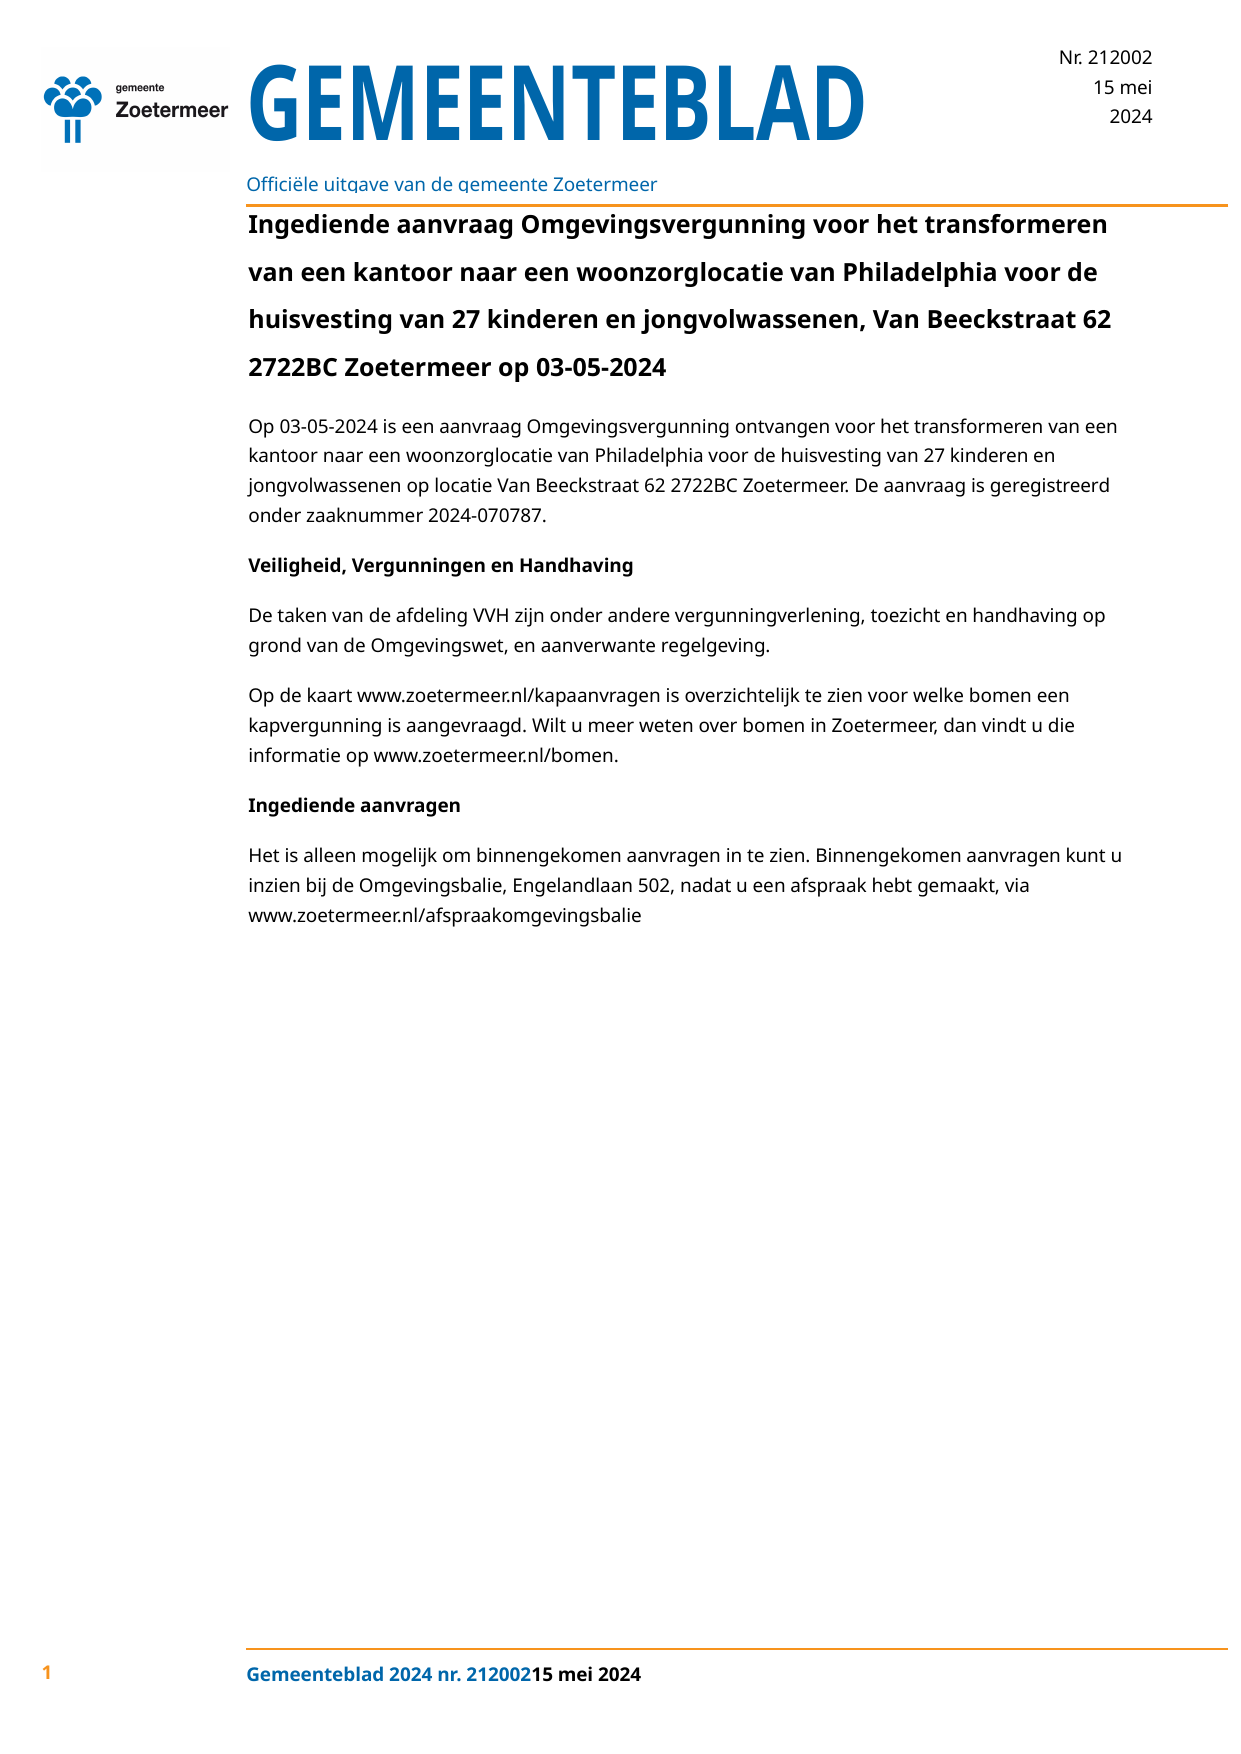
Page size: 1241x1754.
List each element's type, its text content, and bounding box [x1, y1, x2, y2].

text Ingediende aanvragen [248, 792, 1152, 818]
text Veiligheid, Vergunningen en Handhaving [248, 552, 1152, 578]
text Op 03-05-2024 is een aanvraag Omgevingsvergunning ontvangen voor het transformeren van een kantoor naar een woonzorglocatie van Philadelphia voor de huisvesting van 27 kinderen en jongvolwassenen op locatie Van Beeckstraat 62 2722BC Zoetermeer. De aanvraag is geregistreerd onder zaaknummer 2024-070787. [248, 413, 1152, 528]
text Op de kaart www.zoetermeer.nl/kapaanvragen is overzichtelijk te zien voor welke bomen een kapvergunning is aangevraagd. Wilt u meer weten over bomen in Zoetermeer, dan vindt u die informatie op www.zoetermeer.nl/bomen. [248, 683, 1152, 768]
text De taken van de afdeling VVH zijn onder andere vergunningverlening, toezicht en handhaving op grond van de Omgevingswet, en aanverwante regelgeving. [248, 603, 1152, 658]
picture [41, 47, 231, 172]
text Het is alleen mogelijk om binnengekomen aanvragen in te zien. Binnengekomen aanvragen kunt u inzien bij de Omgevingsbalie, Engelandlaan 502, nadat u een afspraak hebt gemaakt, via www.zoetermeer.nl/afspraakomgevingsbalie [248, 843, 1152, 928]
text Ingediende aanvraag Omgevingsvergunning voor het transformeren van een kantoor naar een woonzorglocatie van Philadelphia voor de huisvesting van 27 kinderen en jongvolwassenen, Van Beeckstraat 62 2722BC Zoetermeer op 03-05-2024 [248, 207, 1152, 384]
